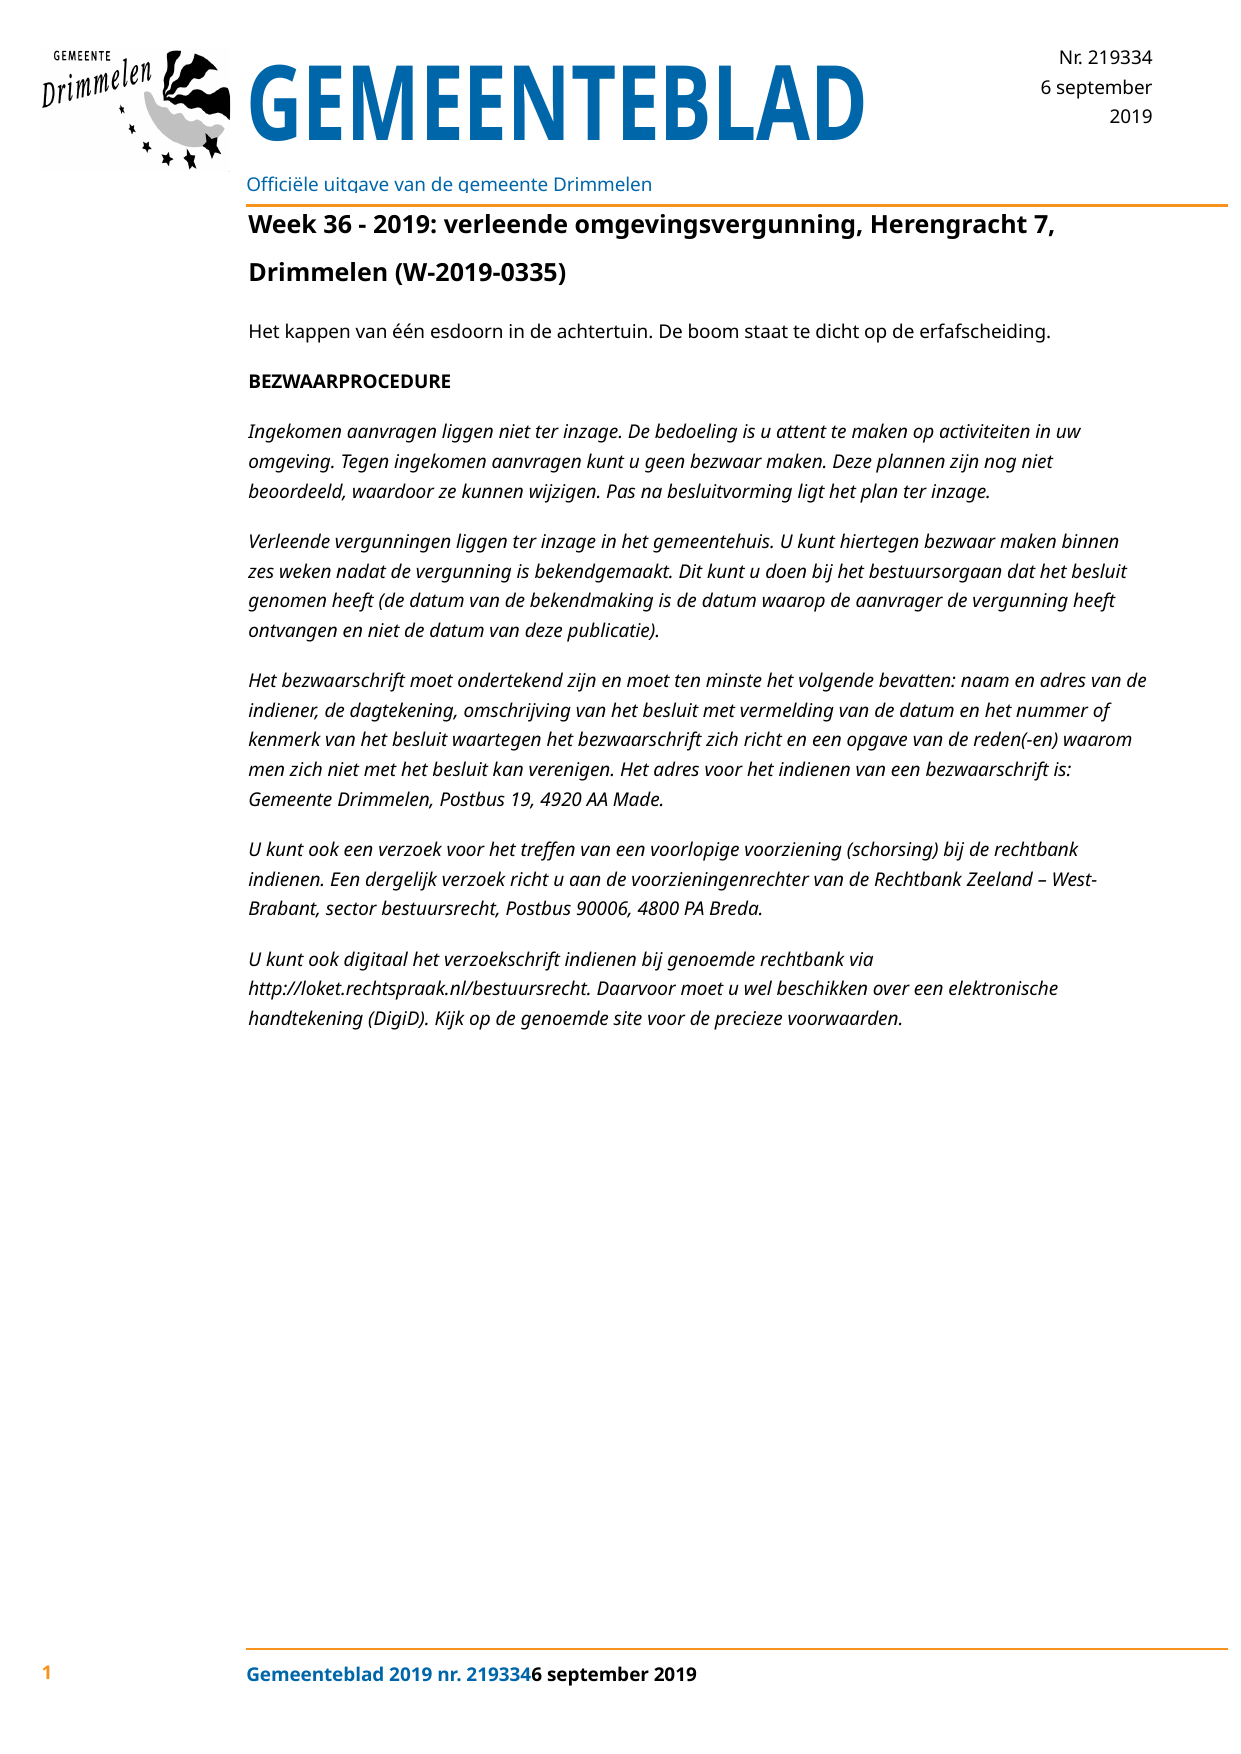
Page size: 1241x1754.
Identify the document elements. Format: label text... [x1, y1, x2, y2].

text BEZWAARPROCEDURE [248, 368, 1152, 394]
text Ingekomen aanvragen liggen niet ter inzage. De bedoeling is u attent te maken op activiteiten in uw omgeving. Tegen ingekomen aanvragen kunt u geen bezwaar maken. Deze plannen zijn nog niet beoordeeld, waardoor ze kunnen wijzigen. Pas na besluitvorming ligt het plan ter inzage. [248, 419, 1152, 504]
text U kunt ook een verzoek voor het treffen van een voorlopige voorziening (schorsing) bij de rechtbank indienen. Een dergelijk verzoek richt u aan de voorzieningenrechter van de Rechtbank Zeeland – West-Brabant, sector bestuursrecht, Postbus 90006, 4800 PA Breda. [248, 836, 1152, 921]
text Week 36 - 2019: verleende omgevingsvergunning, Herengracht 7, Drimmelen (W-2019-0335) [248, 207, 1152, 288]
picture [41, 47, 231, 172]
text Verleende vergunningen liggen ter inzage in het gemeentehuis. U kunt hiertegen bezwaar maken binnen zes weken nadat de vergunning is bekendgemaakt. Dit kunt u doen bij het bestuursorgaan dat het besluit genomen heeft (de datum van de bekendmaking is de datum waarop de aanvrager de vergunning heeft ontvangen en niet de datum van deze publicatie). [248, 528, 1152, 643]
text Het bezwaarschrift moet ondertekend zijn en moet ten minste het volgende bevatten: naam en adres van de indiener, de dagtekening, omschrijving van het besluit met vermelding van de datum en het nummer of kenmerk van het besluit waartegen het bezwaarschrift zich richt en een opgave van de reden(-en) waarom men zich niet met het besluit kan verenigen. Het adres voor het indienen van een bezwaarschrift is: Gemeente Drimmelen, Postbus 19, 4920 AA Made. [248, 667, 1152, 812]
text U kunt ook digitaal het verzoekschrift indienen bij genoemde rechtbank via http://loket.rechtspraak.nl/bestuursrecht. Daarvoor moet u wel beschikken over een elektronische handtekening (DigiD). Kijk op de genoemde site voor de precieze voorwaarden. [248, 946, 1152, 1031]
text Het kappen van één esdoorn in de achtertuin. De boom staat te dicht op de erfafscheiding. [248, 318, 1152, 344]
